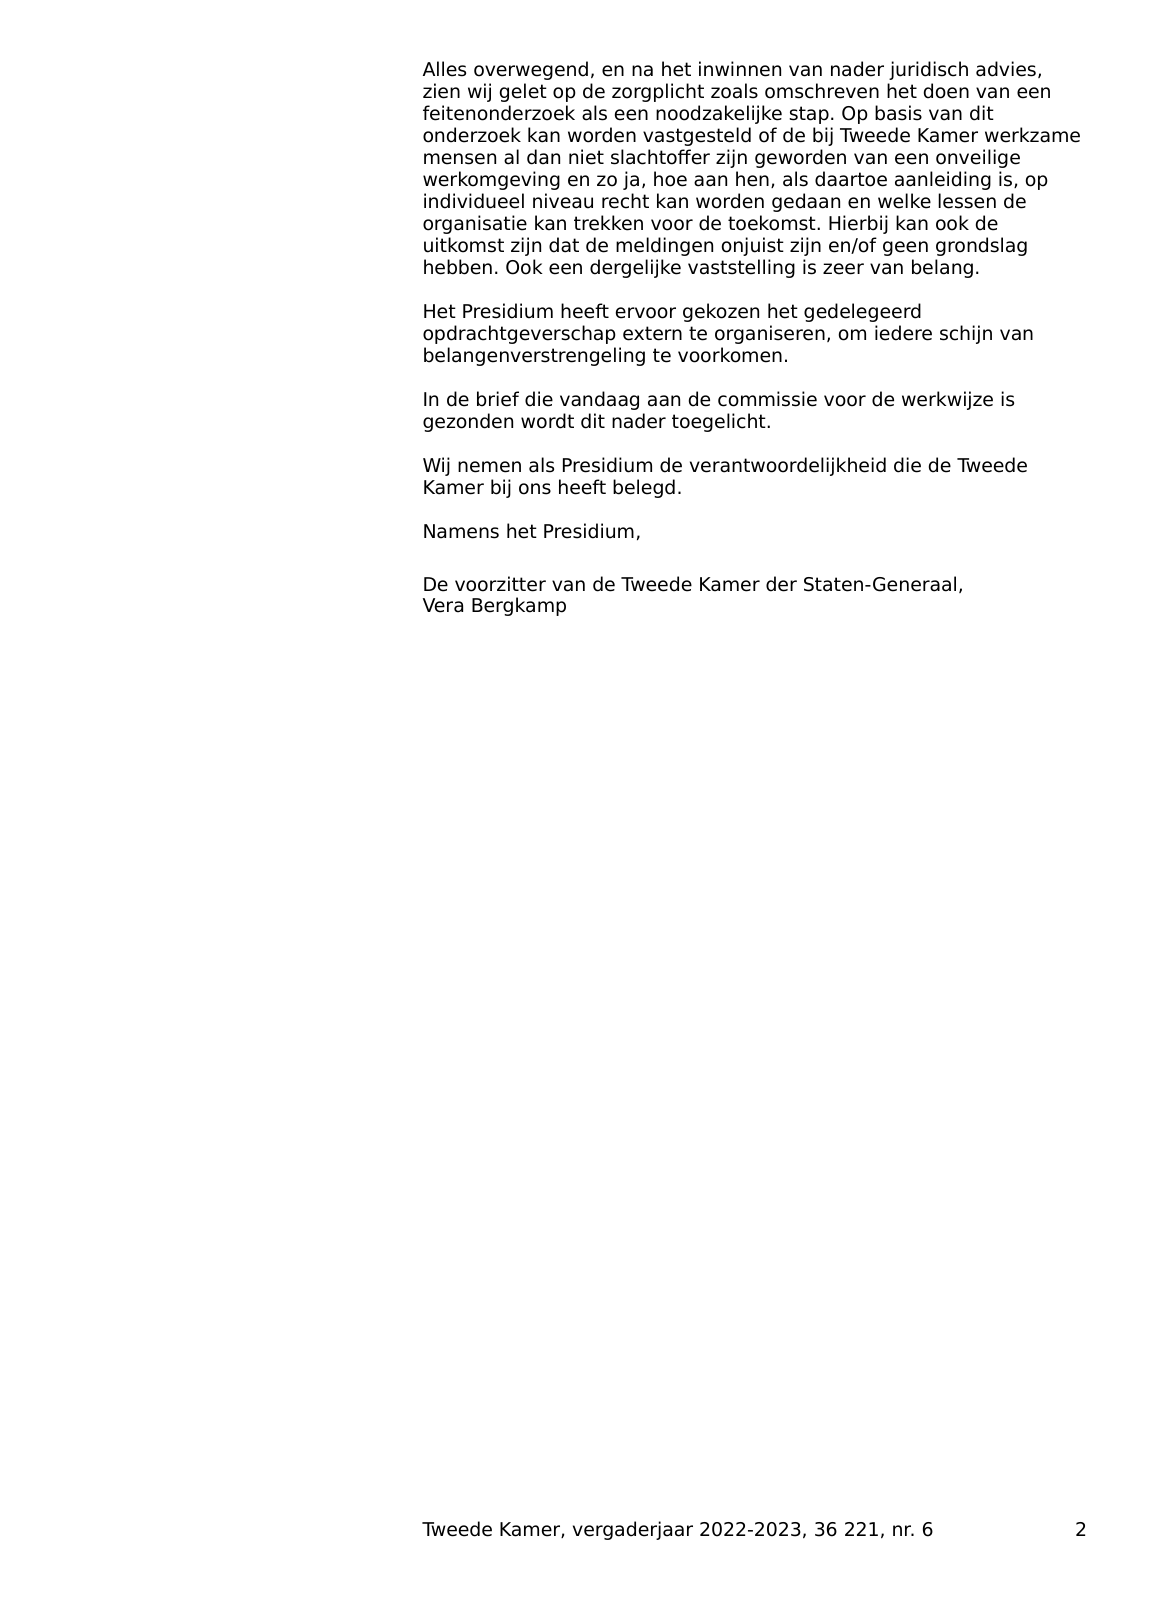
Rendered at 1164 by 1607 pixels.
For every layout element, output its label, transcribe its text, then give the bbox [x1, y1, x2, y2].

text Alles overwegend, en na het inwinnen van nader juridisch advies, zien wij gelet op de zorgplicht zoals omschreven het doen van een feitenonderzoek als een noodzakelijke stap. Op basis van dit onderzoek kan worden vastgesteld of de bij Tweede Kamer werkzame mensen al dan niet slachtoffer zijn geworden van een onveilige werkomgeving en zo ja, hoe aan hen, als daartoe aanleiding is, op individueel niveau recht kan worden gedaan en welke lessen de organisatie kan trekken voor de toekomst. Hierbij kan ook de uitkomst zijn dat de meldingen onjuist zijn en/of geen grondslag hebben. Ook een dergelijke vaststelling is zeer van belang. [422, 59, 1087, 279]
text Wij nemen als Presidium de verantwoordelijkheid die de Tweede Kamer bij ons heeft belegd. [422, 455, 1087, 499]
text In de brief die vandaag aan de commissie voor de werkwijze is gezonden wordt dit nader toegelicht. [422, 389, 1087, 433]
text Namens het Presidium, [422, 521, 1087, 543]
text Het Presidium heeft ervoor gekozen het gedelegeerd opdrachtgeverschap extern te organiseren, om iedere schijn van belangenverstrengeling te voorkomen. [422, 301, 1087, 367]
text De voorzitter van de Tweede Kamer der Staten-Generaal, Vera Bergkamp [422, 573, 1087, 617]
